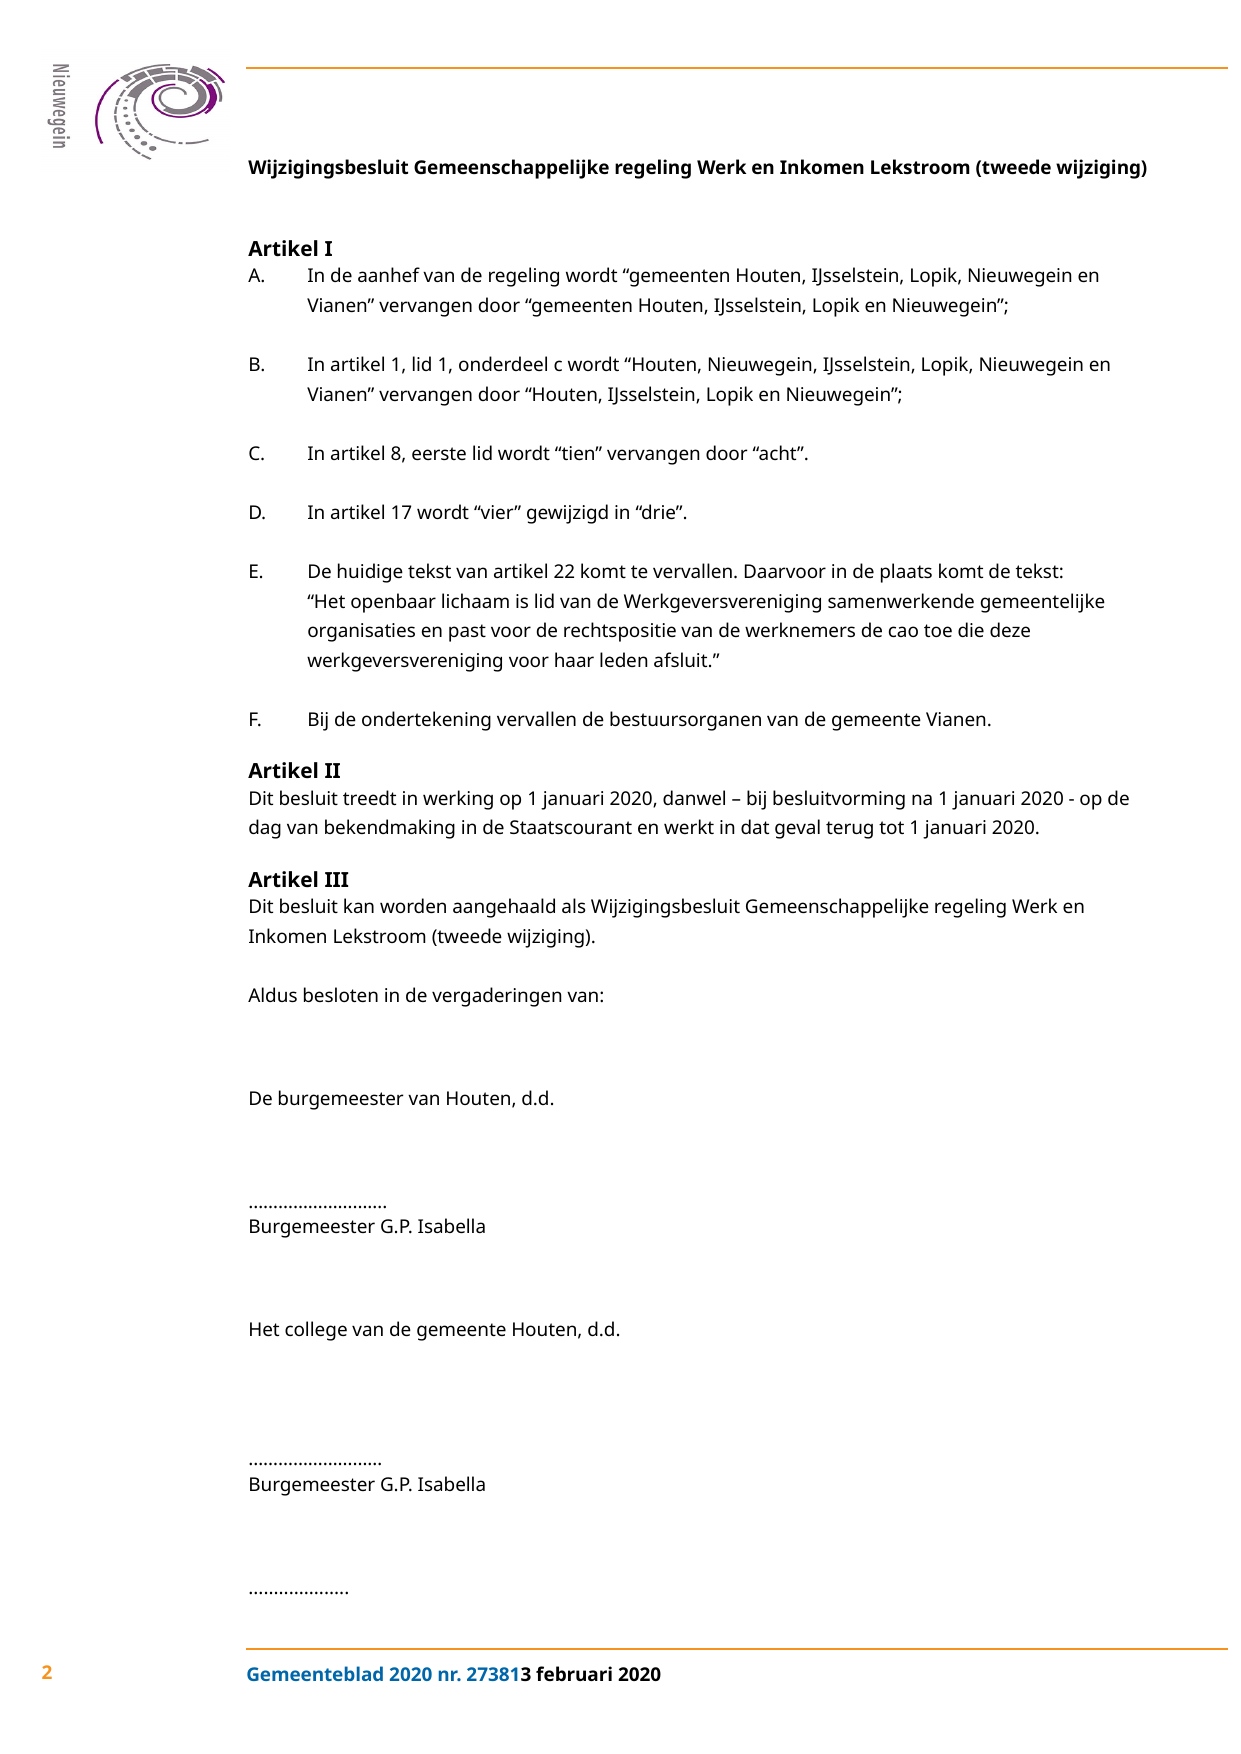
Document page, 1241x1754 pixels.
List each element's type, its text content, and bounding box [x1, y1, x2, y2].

text Wijzigingsbesluit Gemeenschappelijke regeling Werk en Inkomen Lekstroom (tweede wijziging) [248, 154, 1152, 180]
text ……………………… [248, 1445, 1152, 1471]
text Artikel I [248, 234, 1152, 262]
text Dit besluit kan worden aangehaald als Wijzigingsbesluit Gemeenschappelijke regeling Werk en Inkomen Lekstroom (tweede wijziging). [248, 893, 1152, 949]
text Dit besluit treedt in werking op 1 januari 2020, danwel – bij besluitvorming na 1 januari 2020 - op de dag van bekendmaking in de Staatscourant en werkt in dat geval terug tot 1 januari 2020. [248, 785, 1152, 840]
list “Het openbaar lichaam is lid van de Werkgeversvereniging samenwerkende gemeentelijke organisaties en past voor de rechtspositie van de werknemers de cao toe die deze werkgeversvereniging voor haar leden afsluit.” [248, 588, 1152, 673]
picture [41, 47, 231, 172]
list In artikel 17 wordt “vier” gewijzigd in “drie”. [248, 499, 1152, 525]
list In artikel 1, lid 1, onderdeel c wordt “Houten, Nieuwegein, IJsselstein, Lopik, Nieuwegein en Vianen” vervangen door “Houten, IJsselstein, Lopik en Nieuwegein”; [248, 351, 1152, 406]
text ………………………. [248, 1188, 1152, 1214]
list De huidige tekst van artikel 22 komt te vervallen. Daarvoor in de plaats komt de tekst: [248, 558, 1152, 584]
text Aldus besloten in de vergaderingen van: [248, 982, 1152, 1008]
text Artikel III [248, 865, 1152, 893]
text .................... [248, 1574, 1152, 1600]
text De burgemeester van Houten, d.d. [248, 1085, 1152, 1111]
list Bij de ondertekening vervallen de bestuursorganen van de gemeente Vianen. [248, 706, 1152, 732]
text Het college van de gemeente Houten, d.d. [248, 1317, 1152, 1342]
text Burgemeester G.P. Isabella [248, 1471, 1152, 1497]
list In de aanhef van de regeling wordt “gemeenten Houten, IJsselstein, Lopik, Nieuwegein en Vianen” vervangen door “gemeenten Houten, IJsselstein, Lopik en Nieuwegein”; [248, 262, 1152, 318]
text Burgemeester G.P. Isabella [248, 1214, 1152, 1239]
list In artikel 8, eerste lid wordt “tien” vervangen door “acht”. [248, 440, 1152, 466]
text Artikel II [248, 757, 1152, 785]
